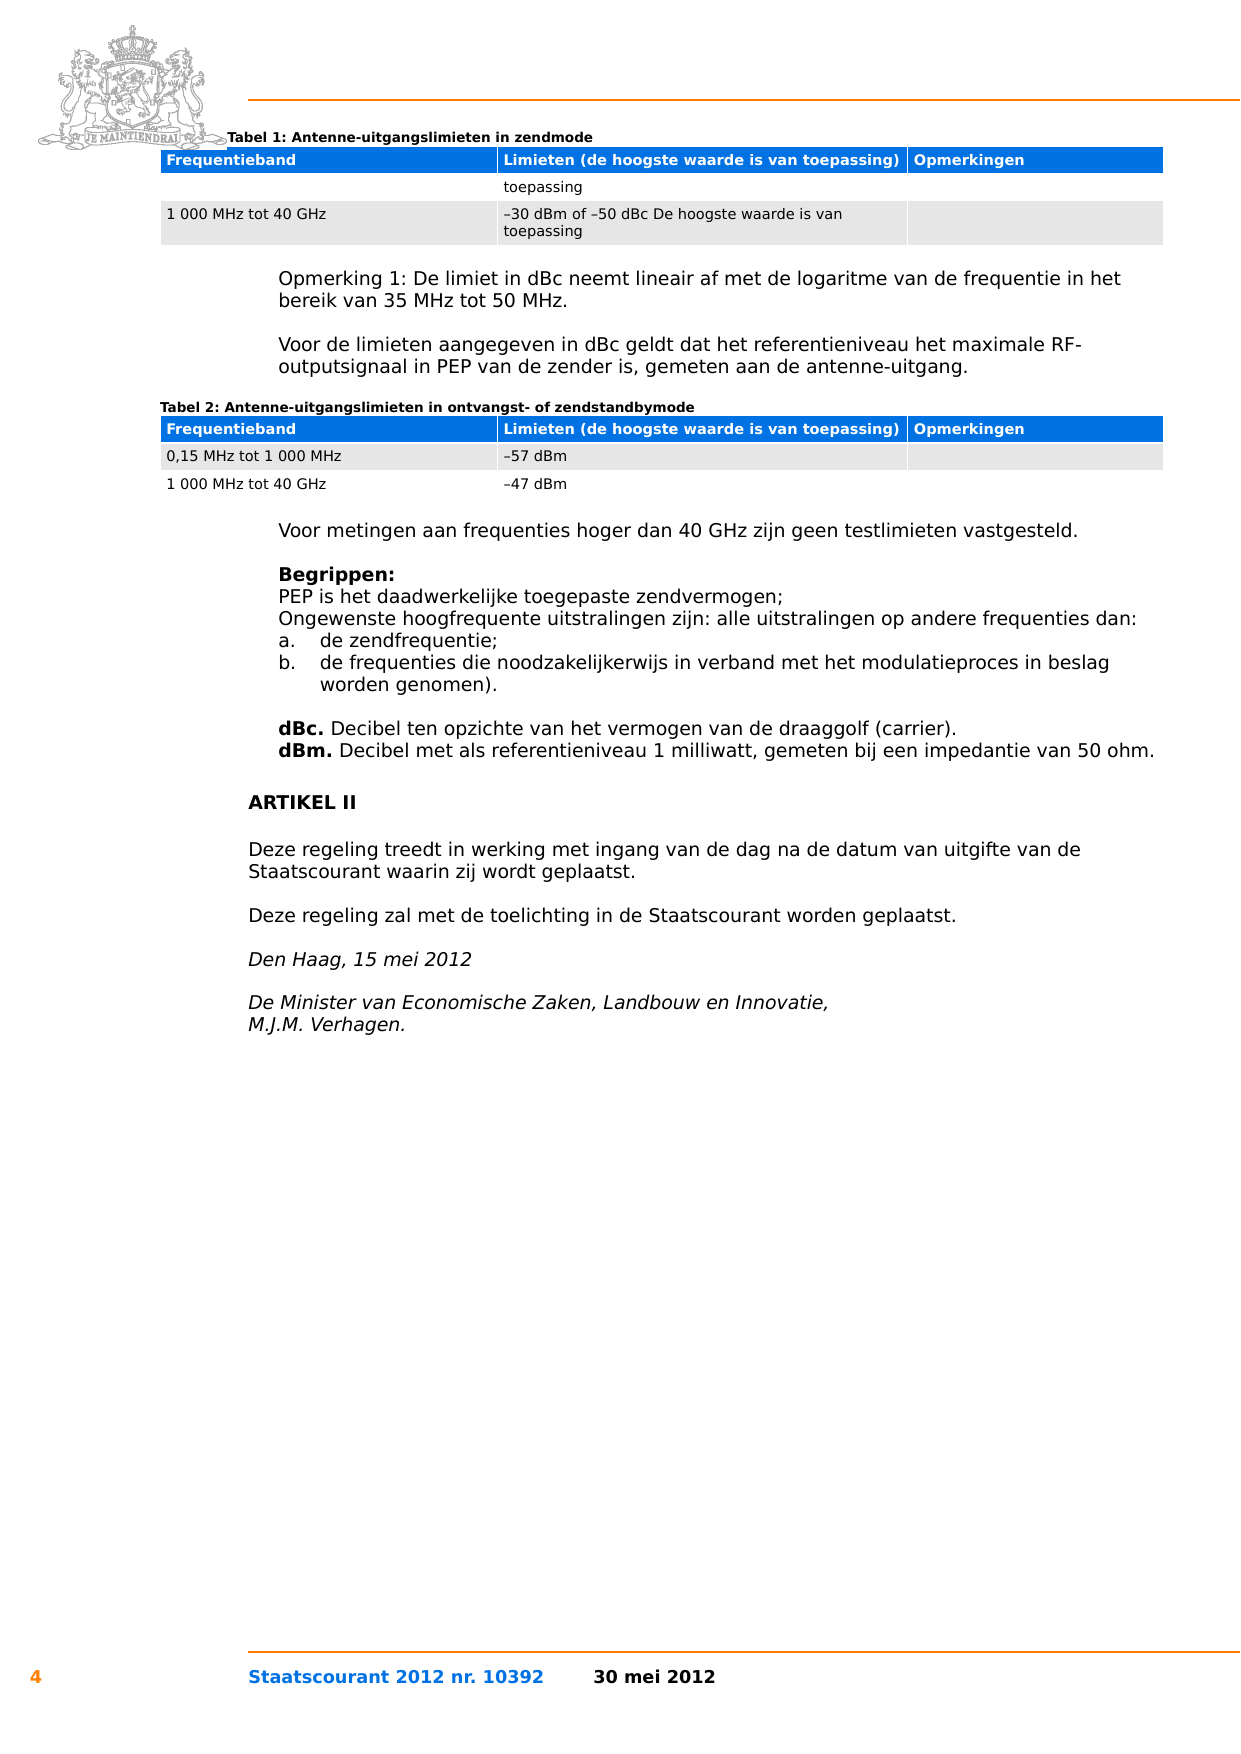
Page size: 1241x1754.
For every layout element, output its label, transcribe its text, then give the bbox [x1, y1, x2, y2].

table_cell Opmerkingen [908, 416, 1163, 442]
text Deze regeling treedt in werking met ingang van de dag na de datum van uitgifte van de Staatscourant waarin zij wordt geplaatst. [248, 839, 1163, 883]
table_cell 1 000 MHz tot 40 GHz [161, 471, 497, 497]
text b. de frequenties die noodzakelijkerwijs in verband met het modulatieproces in beslag worden genomen). [278, 652, 1163, 696]
table_cell –47 dBm [498, 471, 907, 497]
text Voor de limieten aangegeven in dBc geldt dat het referentieniveau het maximale RF-outputsignaal in PEP van de zender is, gemeten aan de antenne-uitgang. [278, 333, 1163, 377]
table_cell Frequentieband [161, 416, 497, 442]
text Deze regeling zal met de toelichting in de Staatscourant worden geplaatst. [248, 904, 1163, 927]
text Opmerking 1: De limiet in dBc neemt lineair af met de logaritme van de frequentie in het bereik van 35 MHz tot 50 MHz. [278, 268, 1163, 312]
table_cell [908, 471, 1163, 497]
table_cell [908, 444, 1163, 470]
text Ongewenste hoogfrequente uitstralingen zijn: alle uitstralingen op andere frequenties dan: [278, 608, 1163, 630]
text Den Haag, 15 mei 2012 [248, 948, 1163, 970]
table_cell [908, 174, 1163, 200]
text dBm. Decibel met als referentieniveau 1 milliwatt, gemeten bij een impedantie van 50 ohm. [278, 740, 1163, 762]
table_cell Frequentieband [161, 147, 497, 173]
table_header Tabel 2: Antenne-uitgangslimieten in ontvangst- of zendstandbymode [160, 399, 1163, 415]
table_cell [908, 201, 1163, 245]
text a. de zendfrequentie; [278, 630, 1163, 652]
table_cell –30 dBm of –50 dBc De hoogste waarde is van toepassing [498, 201, 907, 245]
table_cell [161, 174, 497, 200]
subtitle ARTIKEL II [248, 792, 1163, 814]
picture [38, 25, 227, 150]
table_cell Limieten (de hoogste waarde is van toepassing) [498, 147, 907, 173]
text Voor metingen aan frequenties hoger dan 40 GHz zijn geen testlimieten vastgesteld. [278, 520, 1163, 542]
text De Minister van Economische Zaken, Landbouw en Innovatie, M.J.M. Verhagen. [248, 992, 1163, 1036]
text PEP is het daadwerkelijke toegepaste zendvermogen; [278, 586, 1163, 608]
table_cell toepassing [498, 174, 907, 200]
table_cell Limieten (de hoogste waarde is van toepassing) [498, 416, 907, 442]
text dBc. Decibel ten opzichte van het vermogen van de draaggolf (carrier). [278, 718, 1163, 740]
table_header Tabel 1: Antenne-uitgangslimieten in zendmode [227, 130, 1163, 146]
table_cell 1 000 MHz tot 40 GHz [161, 201, 497, 245]
table_cell 0,15 MHz tot 1 000 MHz [161, 444, 497, 470]
text Begrippen: [278, 564, 1163, 586]
table_cell –57 dBm [498, 444, 907, 470]
table_cell Opmerkingen [908, 147, 1163, 173]
